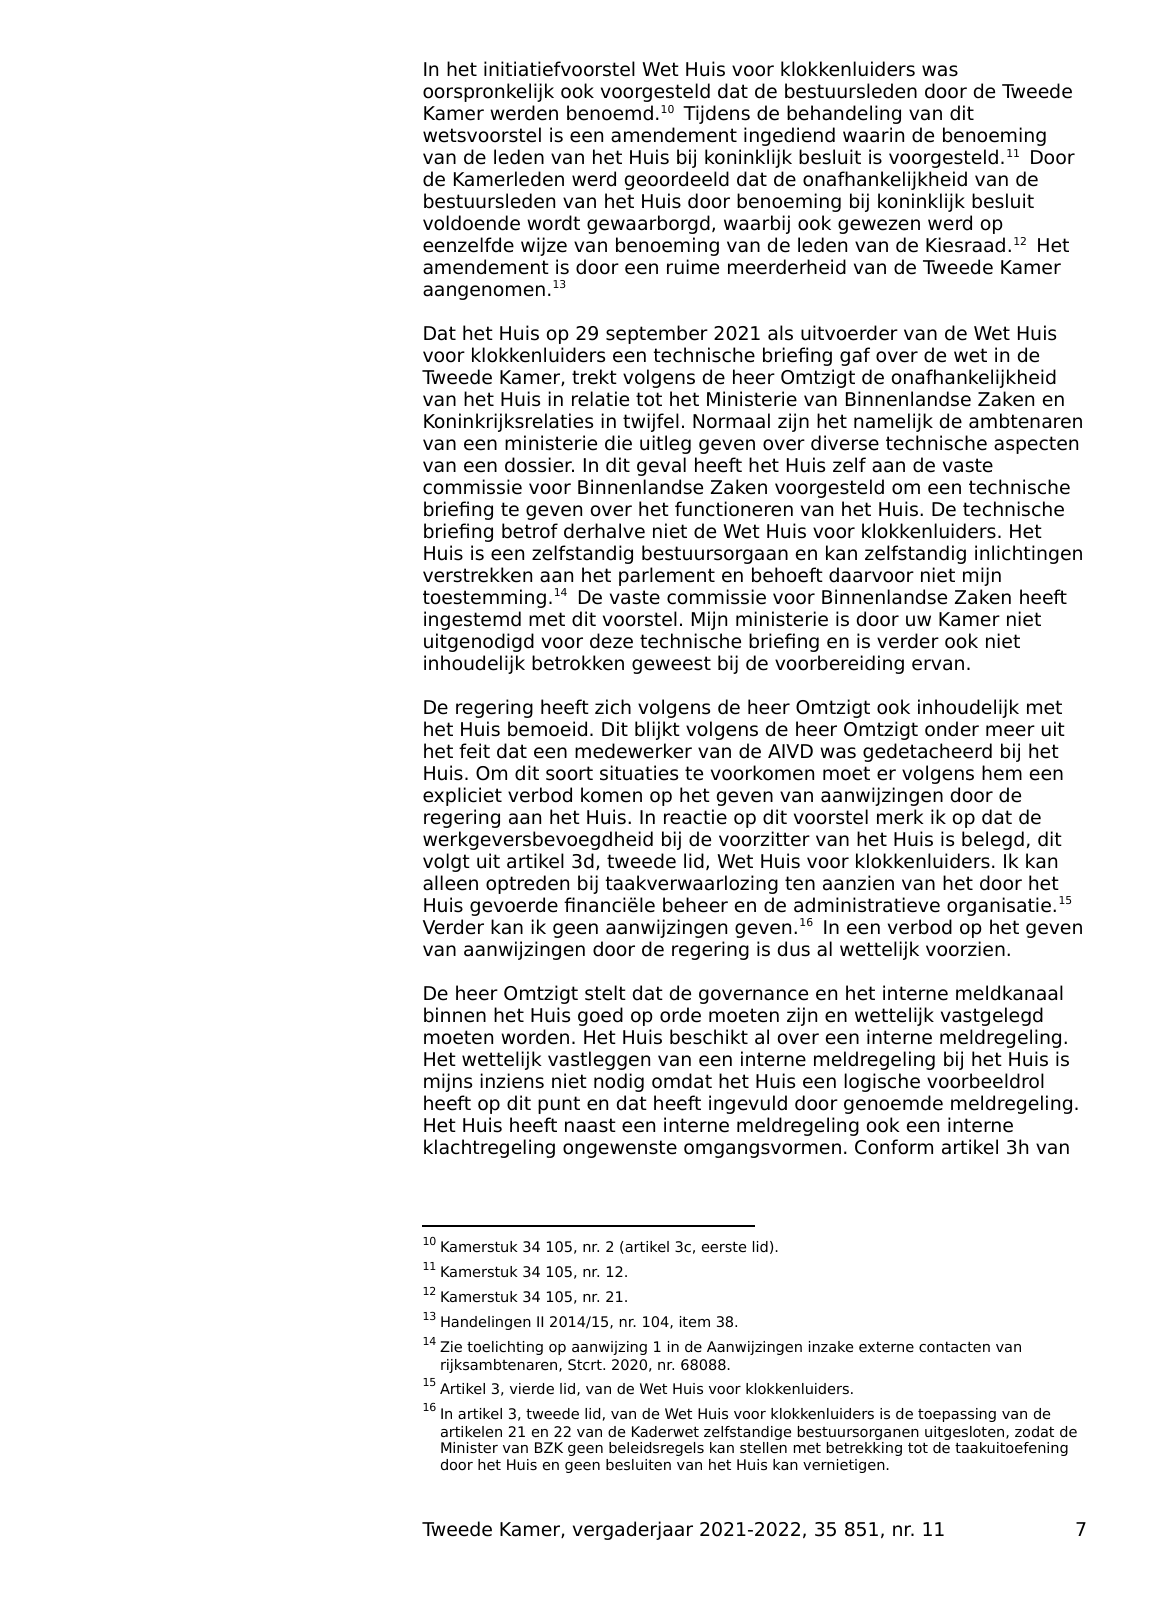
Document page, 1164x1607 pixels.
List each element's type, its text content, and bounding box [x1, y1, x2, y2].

text In het initiatiefvoorstel Wet Huis voor klokkenluiders was oorspronkelijk ook voorgesteld dat de bestuursleden door de Tweede Kamer werden benoemd. Tijdens de behandeling van dit wetsvoorstel is een amendement ingediend waarin de benoeming van de leden van het Huis bij koninklijk besluit is voorgesteld. Door de Kamerleden werd geoordeeld dat de onafhankelijkheid van de bestuursleden van het Huis door benoeming bij koninklijk besluit voldoende wordt gewaarborgd, waarbij ook gewezen werd op eenzelfde wijze van benoeming van de leden van de Kiesraad. Het amendement is door een ruime meerderheid van de Tweede Kamer aangenomen. [422, 59, 1087, 301]
text Handelingen II 2014/15, nr. 104, item 38. [422, 1310, 1087, 1332]
text In artikel 3, tweede lid, van de Wet Huis voor klokkenluiders is de toepassing van de artikelen 21 en 22 van de Kaderwet zelfstandige bestuursorganen uitgesloten, zodat de Minister van BZK geen beleidsregels kan stellen met betrekking tot de taakuitoefening door het Huis en geen besluiten van het Huis kan vernietigen. [422, 1402, 1087, 1474]
text Zie toelichting op aanwijzing 1 in de Aanwijzingen inzake externe contacten van rijksambtenaren, Stcrt. 2020, nr. 68088. [422, 1335, 1087, 1374]
text Dat het Huis op 29 september 2021 als uitvoerder van de Wet Huis voor klokkenluiders een technische briefing gaf over de wet in de Tweede Kamer, trekt volgens de heer Omtzigt de onafhankelijkheid van het Huis in relatie tot het Ministerie van Binnenlandse Zaken en Koninkrijksrelaties in twijfel. Normaal zijn het namelijk de ambtenaren van een ministerie die uitleg geven over diverse technische aspecten van een dossier. In dit geval heeft het Huis zelf aan de vaste commissie voor Binnenlandse Zaken voorgesteld om een technische briefing te geven over het functioneren van het Huis. De technische briefing betrof derhalve niet de Wet Huis voor klokkenluiders. Het Huis is een zelfstandig bestuursorgaan en kan zelfstandig inlichtingen verstrekken aan het parlement en behoeft daarvoor niet mijn toestemming. De vaste commissie voor Binnenlandse Zaken heeft ingestemd met dit voorstel. Mijn ministerie is door uw Kamer niet uitgenodigd voor deze technische briefing en is verder ook niet inhoudelijk betrokken geweest bij de voorbereiding ervan. [422, 323, 1087, 675]
text Kamerstuk 34 105, nr. 21. [422, 1285, 1087, 1307]
text Kamerstuk 34 105, nr. 2 (artikel 3c, eerste lid). [422, 1235, 1087, 1257]
text De heer Omtzigt stelt dat de governance en het interne meldkanaal binnen het Huis goed op orde moeten zijn en wettelijk vastgelegd moeten worden. Het Huis beschikt al over een interne meldregeling. Het wettelijk vastleggen van een interne meldregeling bij het Huis is mijns inziens niet nodig omdat het Huis een logische voorbeeldrol heeft op dit punt en dat heeft ingevuld door genoemde meldregeling. Het Huis heeft naast een interne meldregeling ook een interne klachtregeling ongewenste omgangsvormen. Conform artikel 3h van [422, 983, 1087, 1159]
text Artikel 3, vierde lid, van de Wet Huis voor klokkenluiders. [422, 1377, 1087, 1399]
text De regering heeft zich volgens de heer Omtzigt ook inhoudelijk met het Huis bemoeid. Dit blijkt volgens de heer Omtzigt onder meer uit het feit dat een medewerker van de AIVD was gedetacheerd bij het Huis. Om dit soort situaties te voorkomen moet er volgens hem een expliciet verbod komen op het geven van aanwijzingen door de regering aan het Huis. In reactie op dit voorstel merk ik op dat de werkgeversbevoegdheid bij de voorzitter van het Huis is belegd, dit volgt uit artikel 3d, tweede lid, Wet Huis voor klokkenluiders. Ik kan alleen optreden bij taakverwaarlozing ten aanzien van het door het Huis gevoerde financiële beheer en de administratieve organisatie. Verder kan ik geen aanwijzingen geven. In een verbod op het geven van aanwijzingen door de regering is dus al wettelijk voorzien. [422, 697, 1087, 961]
text Kamerstuk 34 105, nr. 12. [422, 1260, 1087, 1282]
